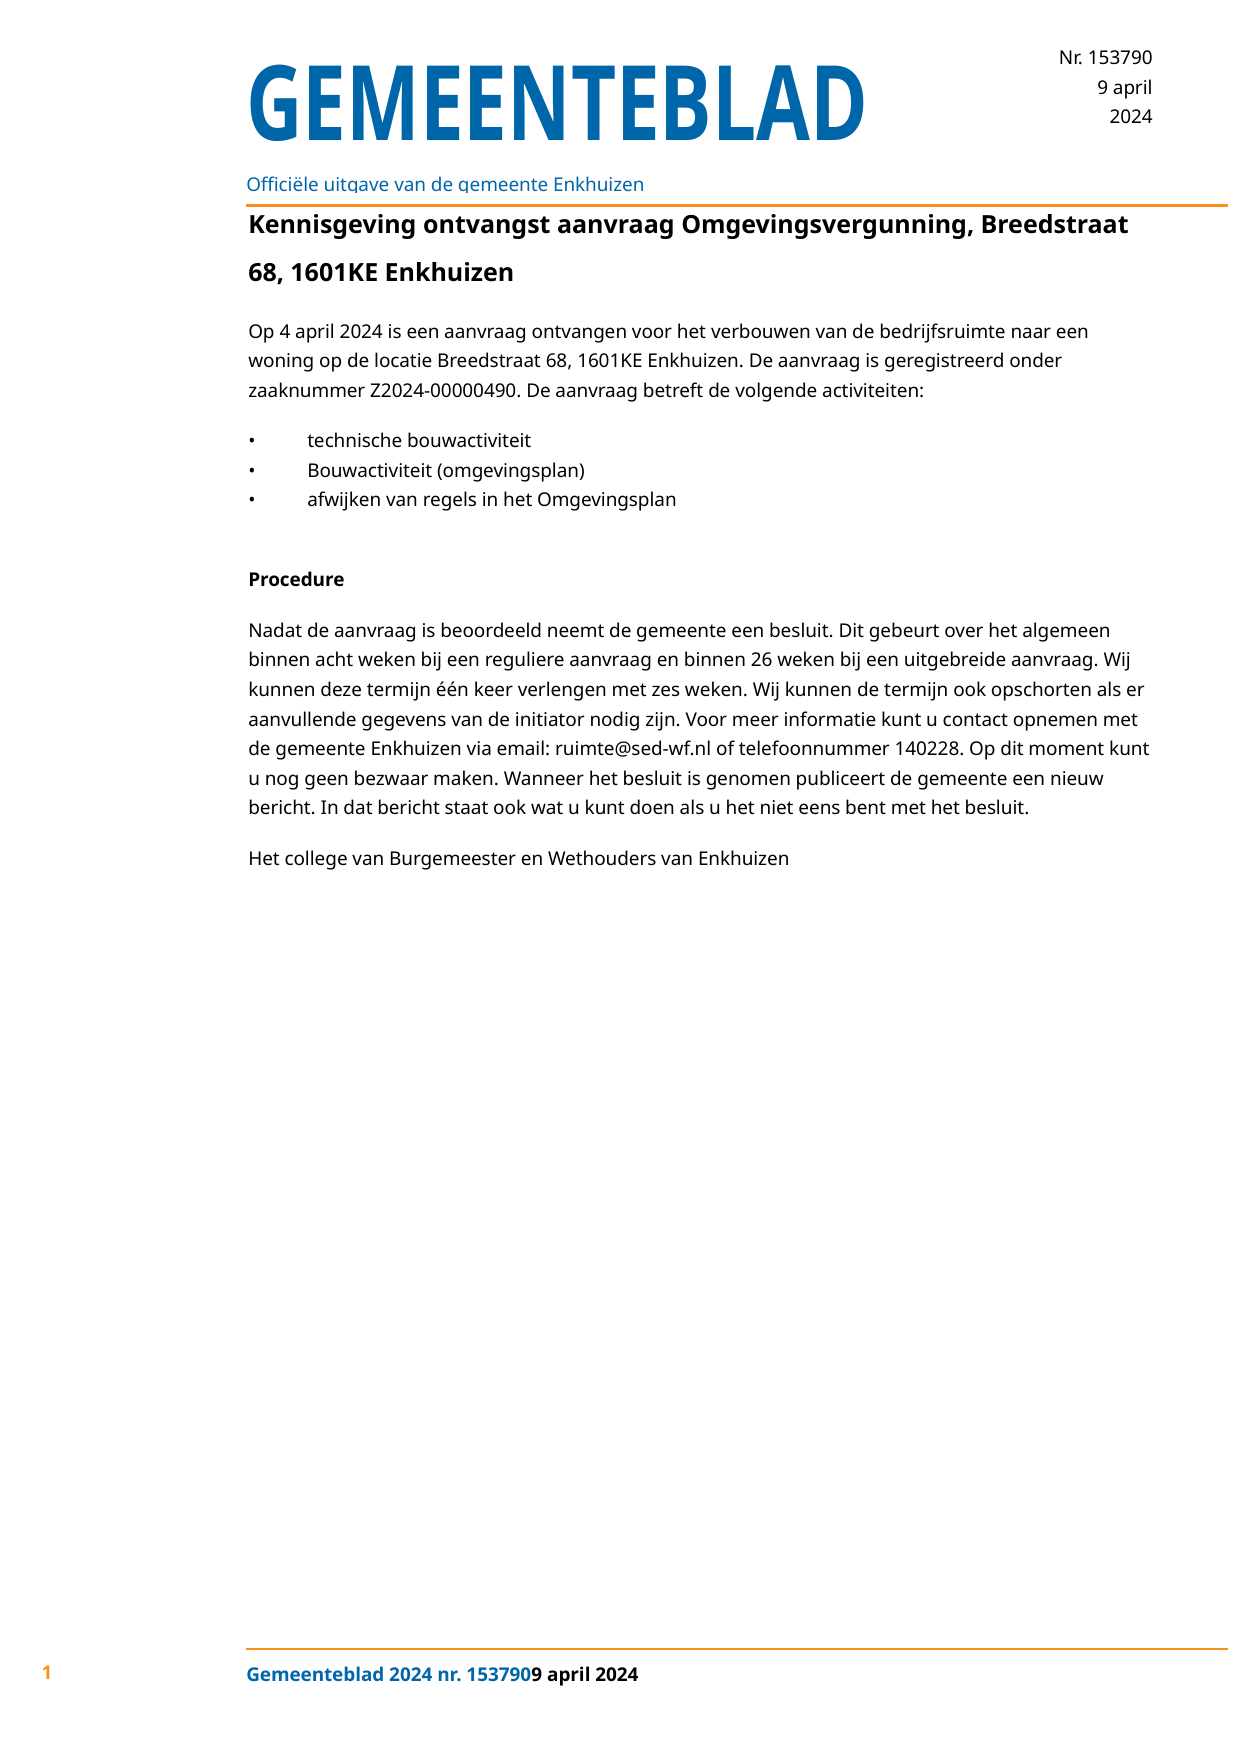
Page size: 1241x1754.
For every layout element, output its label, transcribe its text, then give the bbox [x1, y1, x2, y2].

text Het college van Burgemeester en Wethouders van Enkhuizen [248, 845, 1152, 871]
text Kennisgeving ontvangst aanvraag Omgevingsvergunning, Breedstraat 68, 1601KE Enkhuizen [248, 207, 1152, 288]
list afwijken van regels in het Omgevingsplan [248, 487, 1152, 512]
list technische bouwactiviteit [248, 427, 1152, 453]
list Bouwactiviteit (omgevingsplan) [248, 457, 1152, 483]
text Procedure [248, 567, 1152, 592]
text Nadat de aanvraag is beoordeeld neemt de gemeente een besluit. Dit gebeurt over het algemeen binnen acht weken bij een reguliere aanvraag en binnen 26 weken bij een uitgebreide aanvraag. Wij kunnen deze termijn één keer verlengen met zes weken. Wij kunnen de termijn ook opschorten als er aanvullende gegevens van de initiator nodig zijn. Voor meer informatie kunt u contact opnemen met de gemeente Enkhuizen via email: ruimte@sed-wf.nl of telefoonnummer 140228. Op dit moment kunt u nog geen bezwaar maken. Wanneer het besluit is genomen publiceert de gemeente een nieuw bericht. In dat bericht staat ook wat u kunt doen als u het niet eens bent met het besluit. [248, 617, 1152, 820]
picture [41, 47, 231, 172]
text Op 4 april 2024 is een aanvraag ontvangen voor het verbouwen van de bedrijfsruimte naar een woning op de locatie Breedstraat 68, 1601KE Enkhuizen. De aanvraag is geregistreerd onder zaaknummer Z2024-00000490. De aanvraag betreft de volgende activiteiten: [248, 318, 1152, 403]
